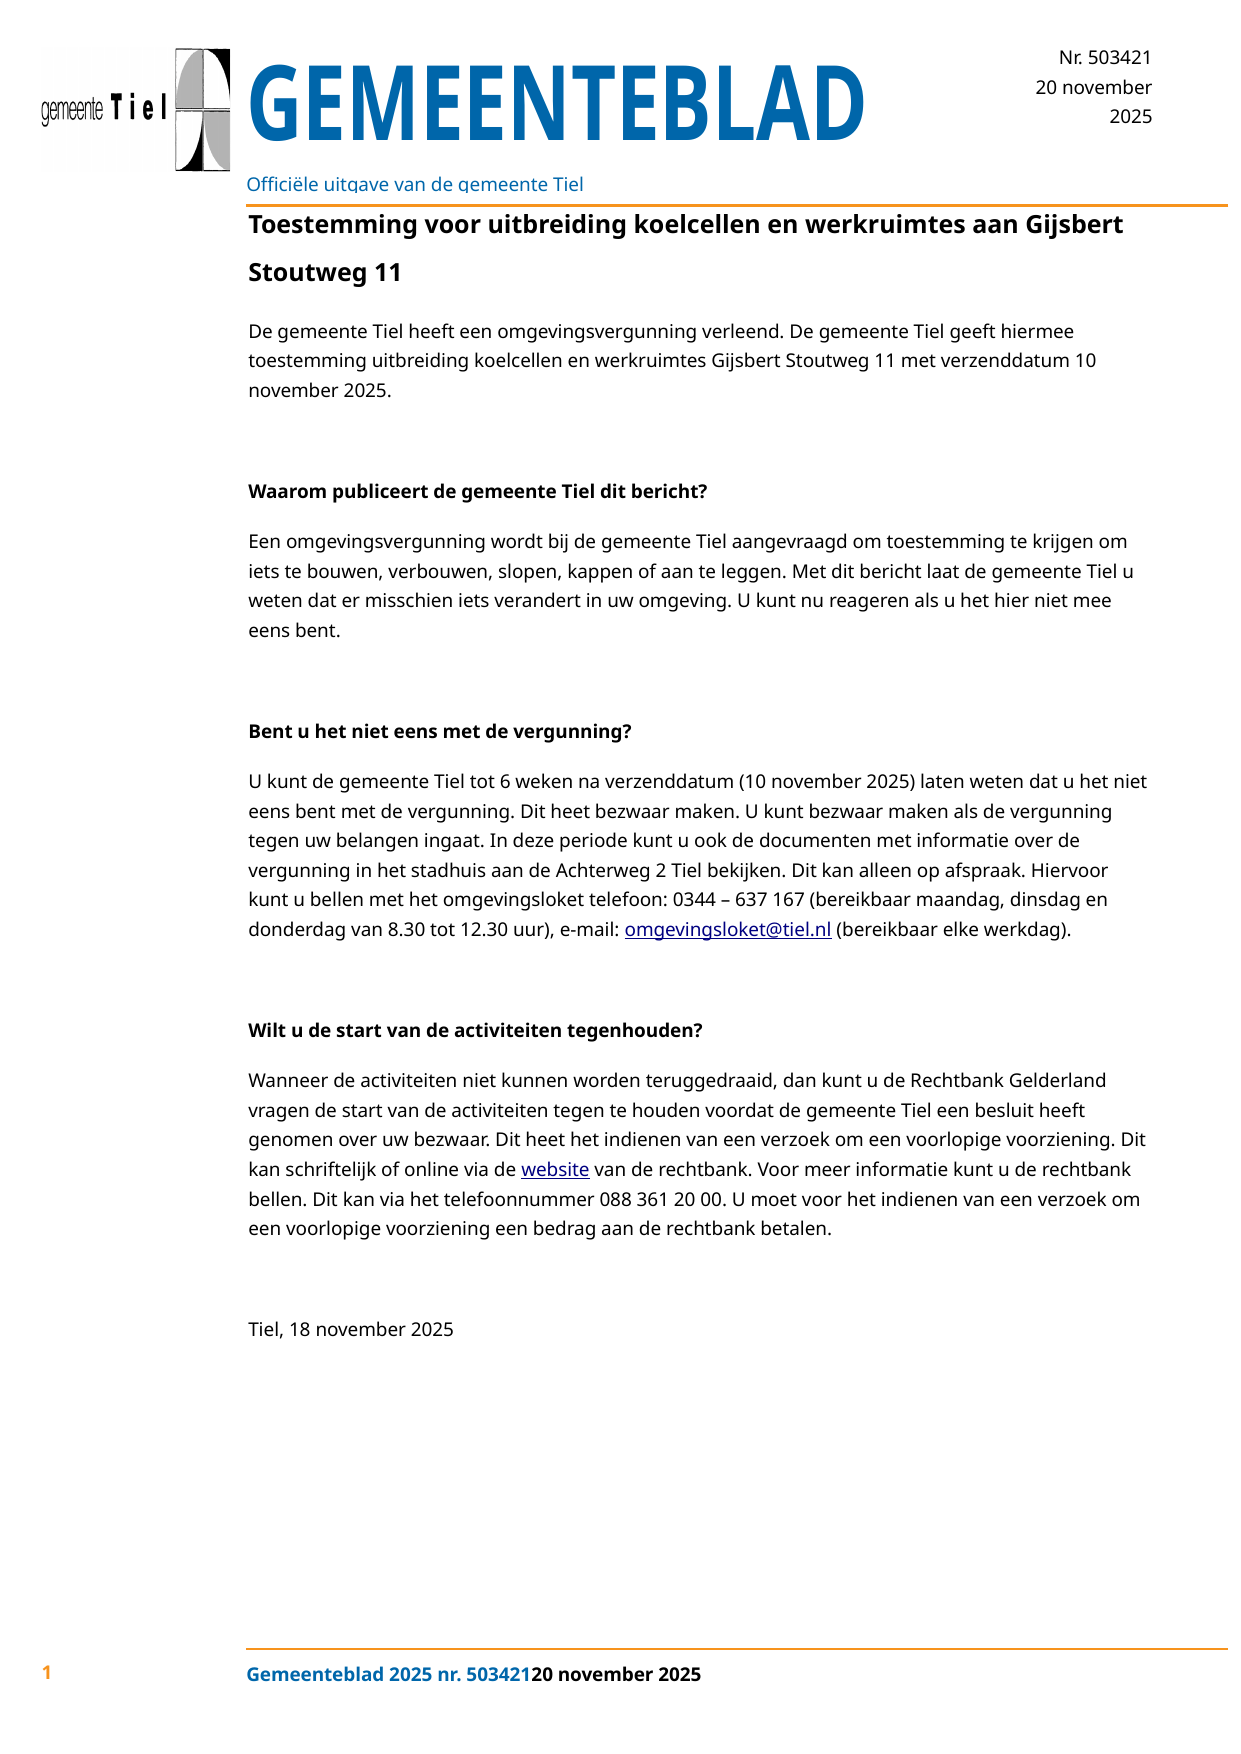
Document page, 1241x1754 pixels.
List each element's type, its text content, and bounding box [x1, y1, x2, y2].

picture [41, 47, 231, 172]
text Toestemming voor uitbreiding koelcellen en werkruimtes aan Gijsbert Stoutweg 11 [248, 207, 1152, 288]
text Waarom publiceert de gemeente Tiel dit bericht? [248, 478, 1152, 504]
text De gemeente Tiel heeft een omgevingsvergunning verleend. De gemeente Tiel geeft hiermee toestemming uitbreiding koelcellen en werkruimtes Gijsbert Stoutweg 11 met verzenddatum 10 november 2025. [248, 318, 1152, 403]
text Een omgevingsvergunning wordt bij de gemeente Tiel aangevraagd om toestemming te krijgen om iets te bouwen, verbouwen, slopen, kappen of aan te leggen. Met dit bericht laat de gemeente Tiel u weten dat er misschien iets verandert in uw omgeving. U kunt nu reageren als u het hier niet mee eens bent. [248, 528, 1152, 643]
text Tiel, 18 november 2025 [248, 1316, 1152, 1342]
text Wanneer de activiteiten niet kunnen worden teruggedraaid, dan kunt u de Rechtbank Gelderland vragen de start van de activiteiten tegen te houden voordat de gemeente Tiel een besluit heeft genomen over uw bezwaar. Dit heet het indienen van een verzoek om een voorlopige voorziening. Dit kan schriftelijk of online via de website van de rechtbank. Voor meer informatie kunt u de rechtbank bellen. Dit kan via het telefoonnummer 088 361 20 00. U moet voor het indienen van een verzoek om een voorlopige voorziening een bedrag aan de rechtbank betalen. [248, 1067, 1152, 1241]
text Wilt u de start van de activiteiten tegenhouden? [248, 1017, 1152, 1043]
text U kunt de gemeente Tiel tot 6 weken na verzenddatum (10 november 2025) laten weten dat u het niet eens bent met de vergunning. Dit heet bezwaar maken. U kunt bezwaar maken als de vergunning tegen uw belangen ingaat. In deze periode kunt u ook de documenten met informatie over de vergunning in het stadhuis aan de Achterweg 2 Tiel bekijken. Dit kan alleen op afspraak. Hiervoor kunt u bellen met het omgevingsloket telefoon: 0344 – 637 167 (bereikbaar maandag, dinsdag en donderdag van 8.30 tot 12.30 uur), e-mail: omgevingsloket@tiel.nl (bereikbaar elke werkdag). [248, 768, 1152, 942]
text Bent u het niet eens met de vergunning? [248, 718, 1152, 744]
